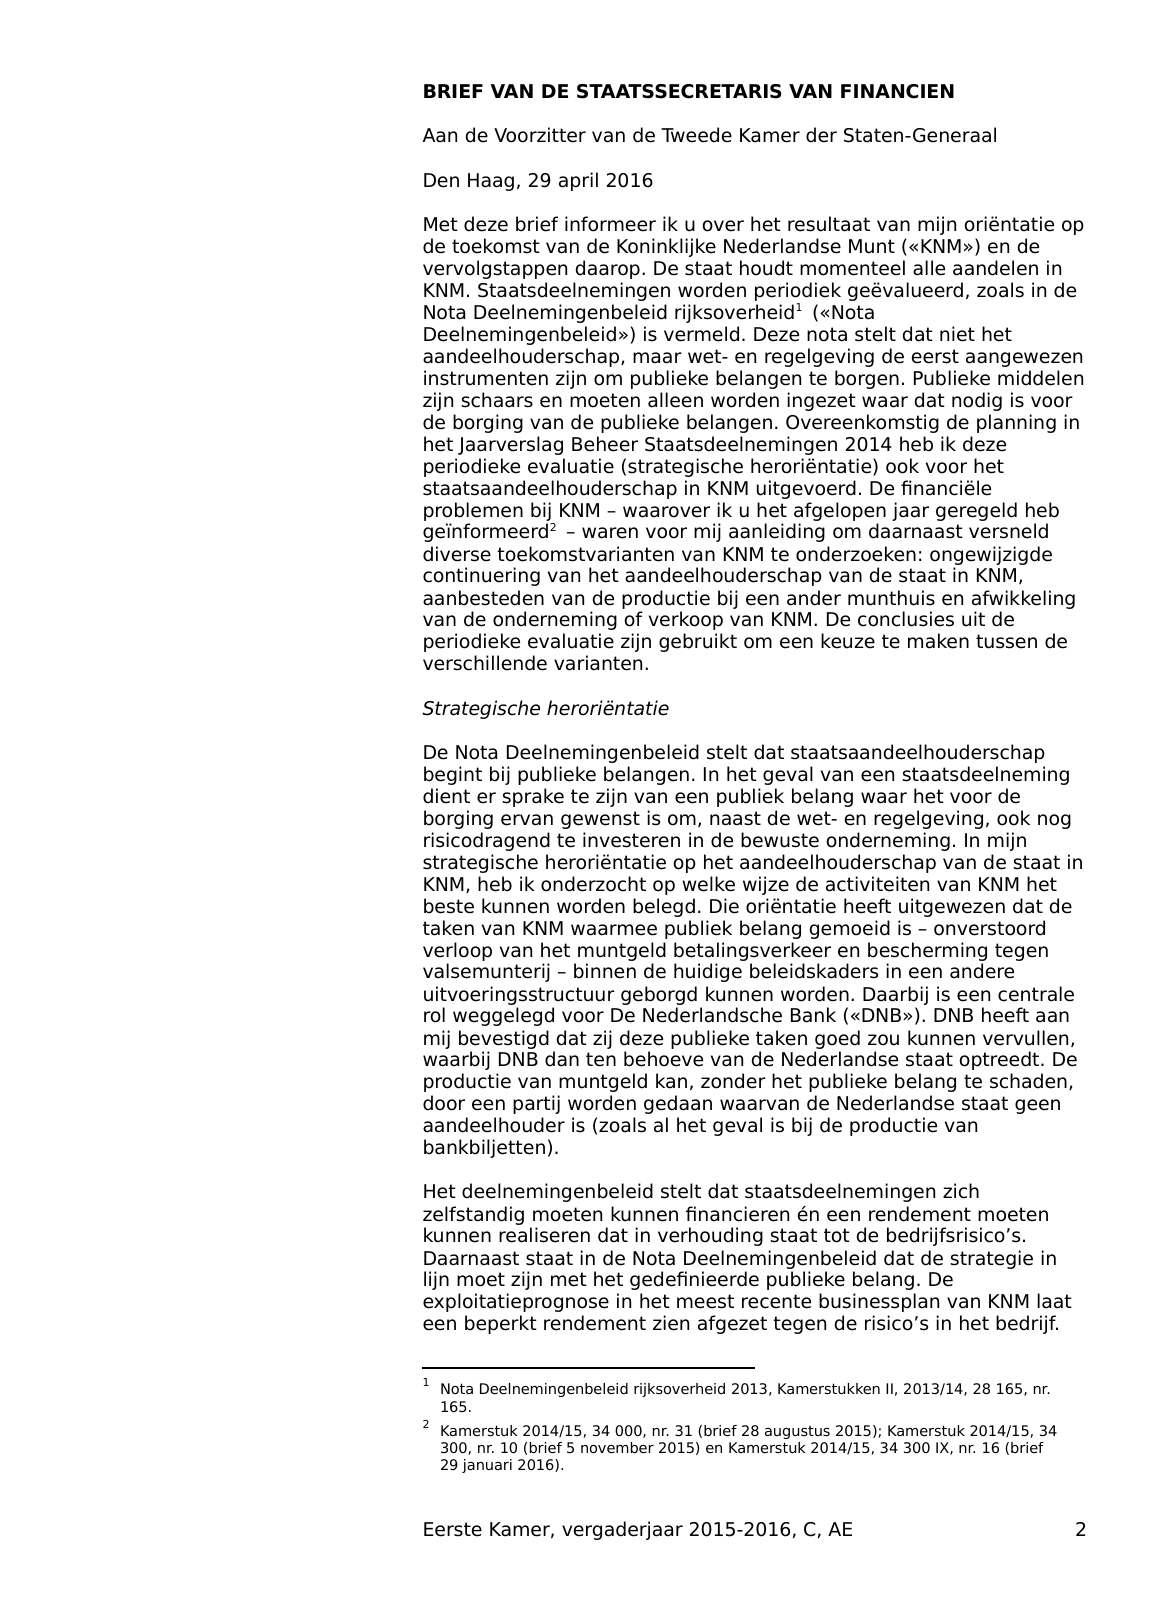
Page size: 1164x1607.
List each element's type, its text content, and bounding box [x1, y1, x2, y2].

text Het deelnemingenbeleid stelt dat staatsdeelnemingen zich zelfstandig moeten kunnen financieren én een rendement moeten kunnen realiseren dat in verhouding staat tot de bedrijfsrisico’s. Daarnaast staat in de Nota Deelnemingenbeleid dat de strategie in lijn moet zijn met het gedefinieerde publieke belang. De exploitatieprognose in het meest recente businessplan van KNM laat een beperkt rendement zien afgezet tegen de risico’s in het bedrijf. [422, 1181, 1087, 1335]
subtitle BRIEF VAN DE STAATSSECRETARIS VAN FINANCIEN [422, 81, 1087, 103]
subtitle Strategische heroriëntatie [422, 697, 1087, 719]
text Den Haag, 29 april 2016 [422, 169, 1087, 192]
text De Nota Deelnemingenbeleid stelt dat staatsaandeelhouderschap begint bij publieke belangen. In het geval van een staatsdeelneming dient er sprake te zijn van een publiek belang waar het voor de borging ervan gewenst is om, naast de wet- en regelgeving, ook nog risicodragend te investeren in de bewuste onderneming. In mijn strategische heroriëntatie op het aandeelhouderschap van de staat in KNM, heb ik onderzocht op welke wijze de activiteiten van KNM het beste kunnen worden belegd. Die oriëntatie heeft uitgewezen dat de taken van KNM waarmee publiek belang gemoeid is – onverstoord verloop van het muntgeld betalingsverkeer en bescherming tegen valsemunterij – binnen de huidige beleidskaders in een andere uitvoeringsstructuur geborgd kunnen worden. Daarbij is een centrale rol weggelegd voor De Nederlandsche Bank («DNB»). DNB heeft aan mij bevestigd dat zij deze publieke taken goed zou kunnen vervullen, waarbij DNB dan ten behoeve van de Nederlandse staat optreedt. De productie van muntgeld kan, zonder het publieke belang te schaden, door een partij worden gedaan waarvan de Nederlandse staat geen aandeelhouder is (zoals al het geval is bij de productie van bankbiljetten). [422, 742, 1087, 1159]
text Kamerstuk 2014/15, 34 000, nr. 31 (brief 28 augustus 2015); Kamerstuk 2014/15, 34 300, nr. 10 (brief 5 november 2015) en Kamerstuk 2014/15, 34 300 IX, nr. 16 (brief 29 januari 2016). [422, 1418, 1087, 1474]
text Met deze brief informeer ik u over het resultaat van mijn oriëntatie op de toekomst van de Koninklijke Nederlandse Munt («KNM») en de vervolgstappen daarop. De staat houdt momenteel alle aandelen in KNM. Staatsdeelnemingen worden periodiek geëvalueerd, zoals in de Nota Deelnemingenbeleid rijksoverheid («Nota Deelnemingenbeleid») is vermeld. Deze nota stelt dat niet het aandeelhouderschap, maar wet- en regelgeving de eerst aangewezen instrumenten zijn om publieke belangen te borgen. Publieke middelen zijn schaars en moeten alleen worden ingezet waar dat nodig is voor de borging van de publieke belangen. Overeenkomstig de planning in het Jaarverslag Beheer Staatsdeelnemingen 2014 heb ik deze periodieke evaluatie (strategische heroriëntatie) ook voor het staatsaandeelhouderschap in KNM uitgevoerd. De financiële problemen bij KNM – waarover ik u het afgelopen jaar geregeld heb geïnformeerd – waren voor mij aanleiding om daarnaast versneld diverse toekomstvarianten van KNM te onderzoeken: ongewijzigde continuering van het aandeelhouderschap van de staat in KNM, aanbesteden van de productie bij een ander munthuis en afwikkeling van de onderneming of verkoop van KNM. De conclusies uit de periodieke evaluatie zijn gebruikt om een keuze te maken tussen de verschillende varianten. [422, 214, 1087, 675]
text Aan de Voorzitter van de Tweede Kamer der Staten-Generaal [422, 125, 1087, 147]
text Nota Deelnemingenbeleid rijksoverheid 2013, Kamerstukken II, 2013/14, 28 165, nr. 165. [422, 1377, 1087, 1416]
